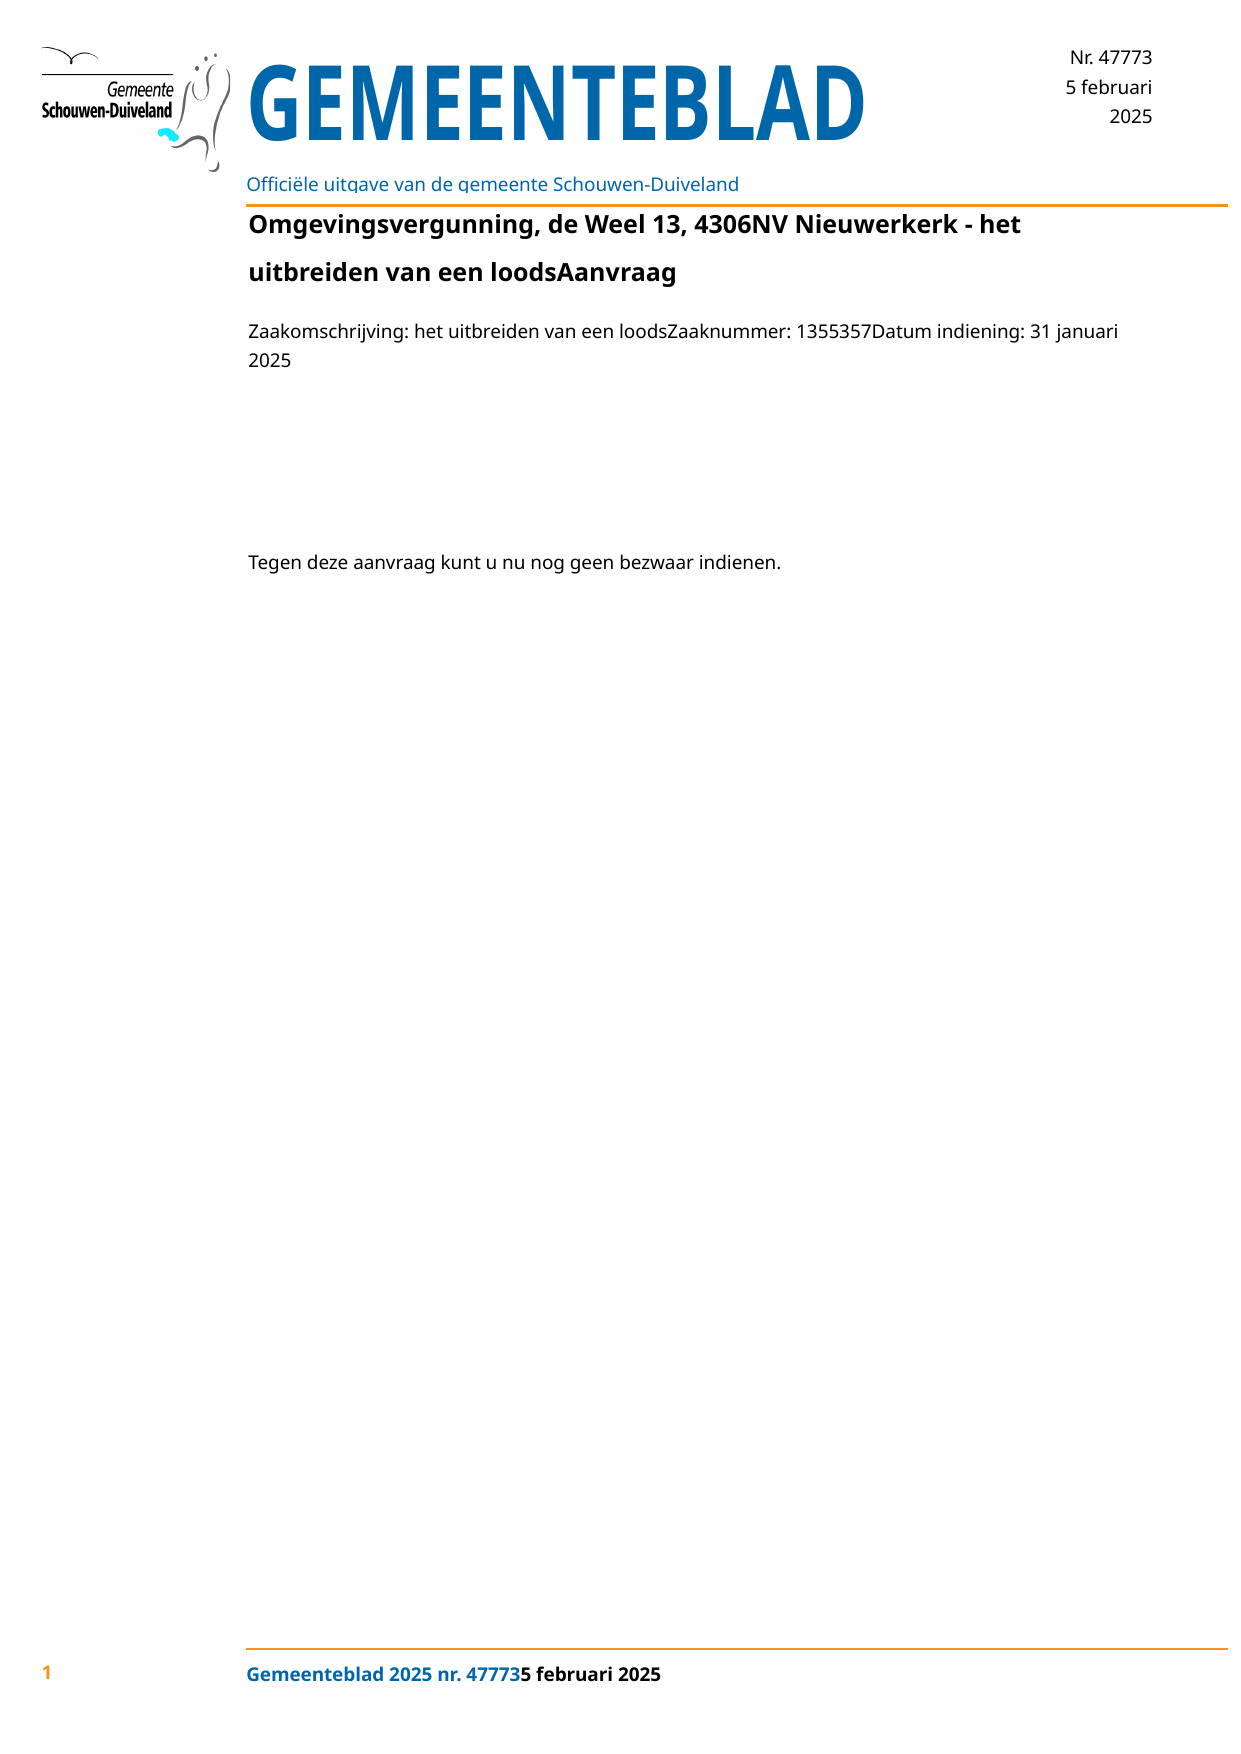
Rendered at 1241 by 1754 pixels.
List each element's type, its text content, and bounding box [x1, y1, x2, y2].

text Zaakomschrijving: het uitbreiden van een loodsZaaknummer: 1355357Datum indiening: 31 januari 2025 [248, 318, 1152, 373]
text Omgevingsvergunning, de Weel 13, 4306NV Nieuwerkerk - het uitbreiden van een loodsAanvraag [248, 207, 1152, 288]
text Tegen deze aanvraag kunt u nu nog geen bezwaar indienen. [248, 549, 1152, 575]
picture [41, 47, 231, 172]
